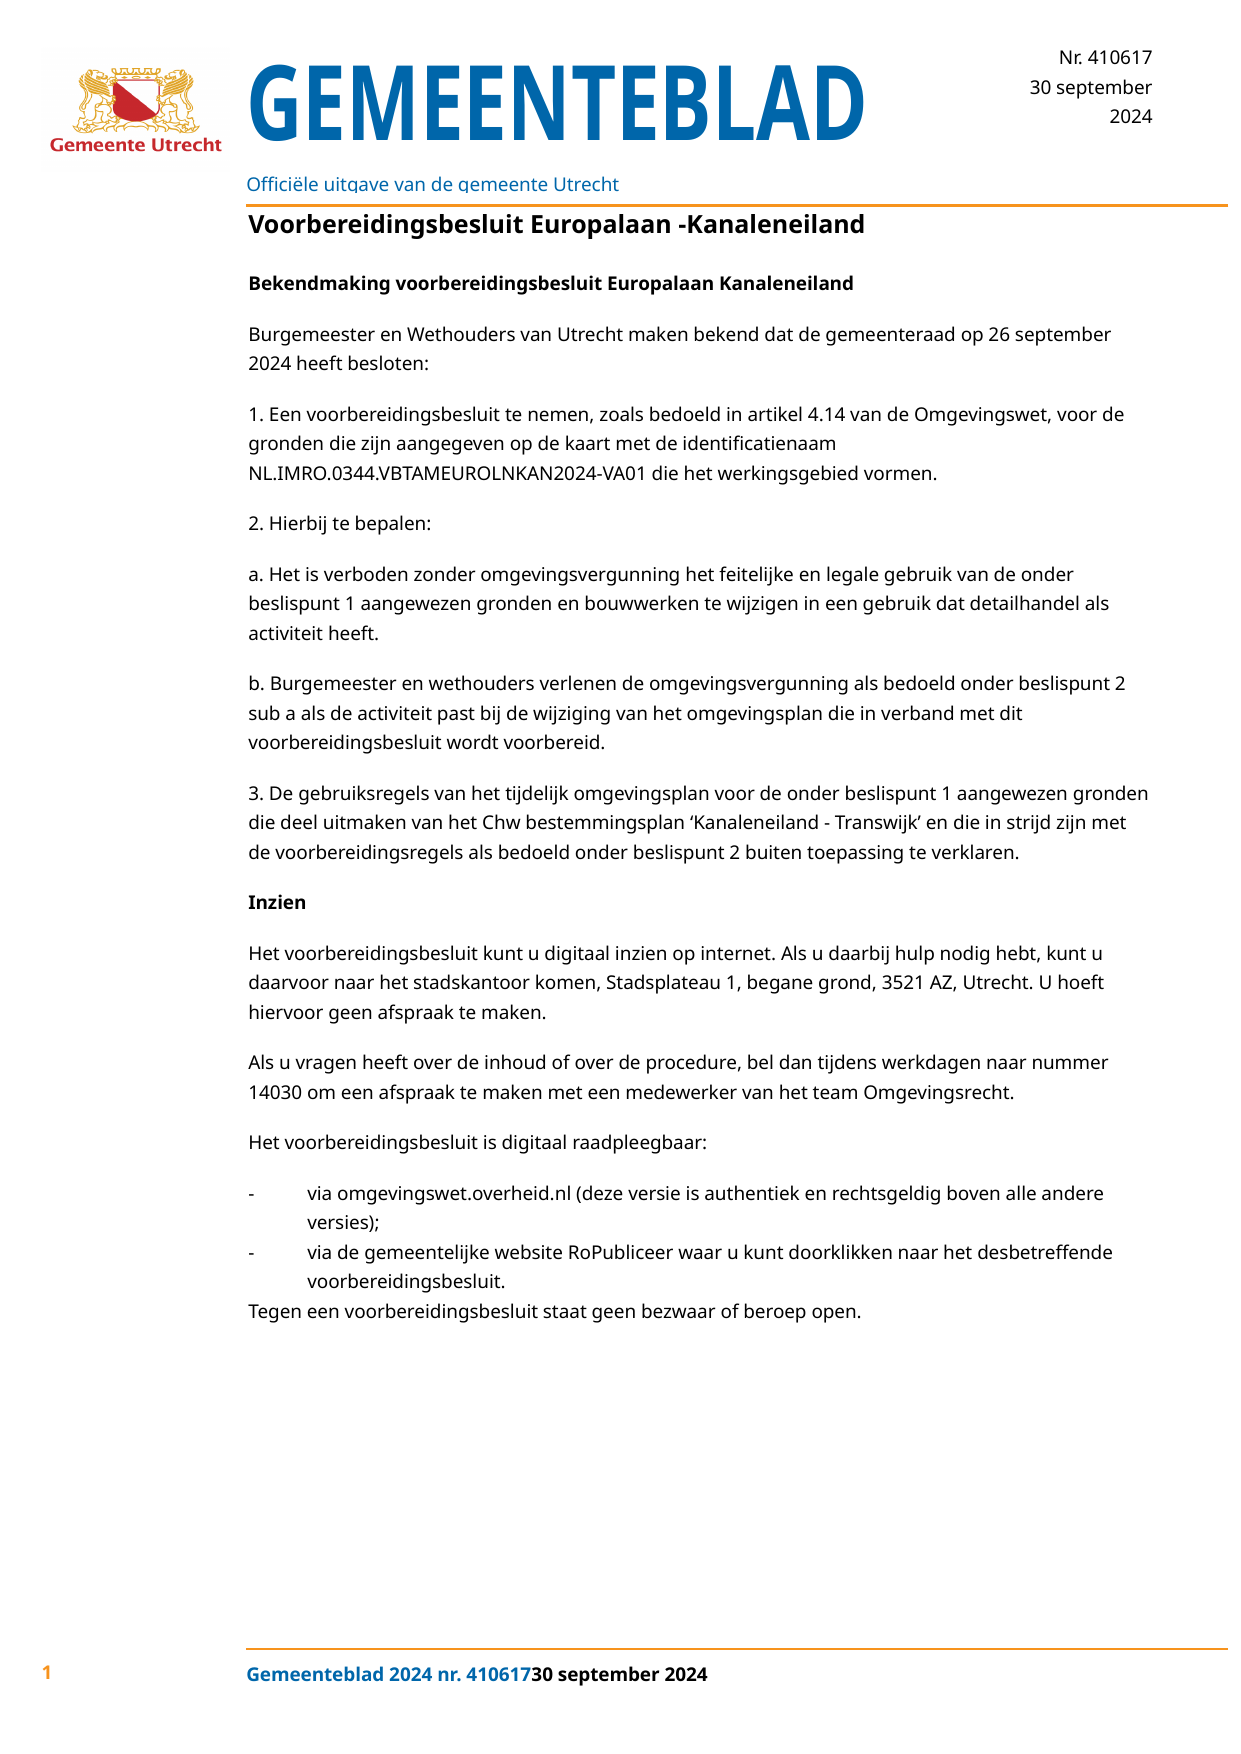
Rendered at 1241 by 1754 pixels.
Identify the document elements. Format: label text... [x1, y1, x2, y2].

list via de gemeentelijke website RoPubliceer waar u kunt doorklikken naar het desbetreffende voorbereidingsbesluit. [248, 1239, 1152, 1294]
text 1. Een voorbereidingsbesluit te nemen, zoals bedoeld in artikel 4.14 van de Omgevingswet, voor de gronden die zijn aangegeven op de kaart met de identificatienaam NL.IMRO.0344.VBTAMEUROLNKAN2024-VA01 die het werkingsgebied vormen. [248, 401, 1152, 486]
picture [41, 47, 231, 172]
text Tegen een voorbereidingsbesluit staat geen bezwaar of beroep open. [248, 1298, 1152, 1324]
text Als u vragen heeft over de inhoud of over de procedure, bel dan tijdens werkdagen naar nummer 14030 om een afspraak te maken met een medewerker van het team Omgevingsrecht. [248, 1049, 1152, 1105]
text Bekendmaking voorbereidingsbesluit Europalaan Kanaleneiland [248, 270, 1152, 296]
text 3. De gebruiksregels van het tijdelijk omgevingsplan voor de onder beslispunt 1 aangewezen gronden die deel uitmaken van het Chw bestemmingsplan ‘Kanaleneiland - Transwijk’ en die in strijd zijn met de voorbereidingsregels als bedoeld onder beslispunt 2 buiten toepassing te verklaren. [248, 780, 1152, 865]
text Voorbereidingsbesluit Europalaan -Kanaleneiland [248, 207, 1152, 241]
text b. Burgemeester en wethouders verlenen de omgevingsvergunning als bedoeld onder beslispunt 2 sub a als de activiteit past bij de wijziging van het omgevingsplan die in verband met dit voorbereidingsbesluit wordt voorbereid. [248, 670, 1152, 755]
text Het voorbereidingsbesluit kunt u digitaal inzien op internet. Als u daarbij hulp nodig hebt, kunt u daarvoor naar het stadskantoor komen, Stadsplateau 1, begane grond, 3521 AZ, Utrecht. U hoeft hiervoor geen afspraak te maken. [248, 940, 1152, 1025]
text 2. Hierbij te bepalen: [248, 510, 1152, 536]
text Het voorbereidingsbesluit is digitaal raadpleegbaar: [248, 1129, 1152, 1155]
text Inzien [248, 889, 1152, 915]
text Burgemeester en Wethouders van Utrecht maken bekend dat de gemeenteraad op 26 september 2024 heeft besloten: [248, 321, 1152, 376]
list via omgevingswet.overheid.nl (deze versie is authentiek en rechtsgeldig boven alle andere versies); [248, 1180, 1152, 1235]
text a. Het is verboden zonder omgevingsvergunning het feitelijke en legale gebruik van de onder beslispunt 1 aangewezen gronden en bouwwerken te wijzigen in een gebruik dat detailhandel als activiteit heeft. [248, 561, 1152, 646]
